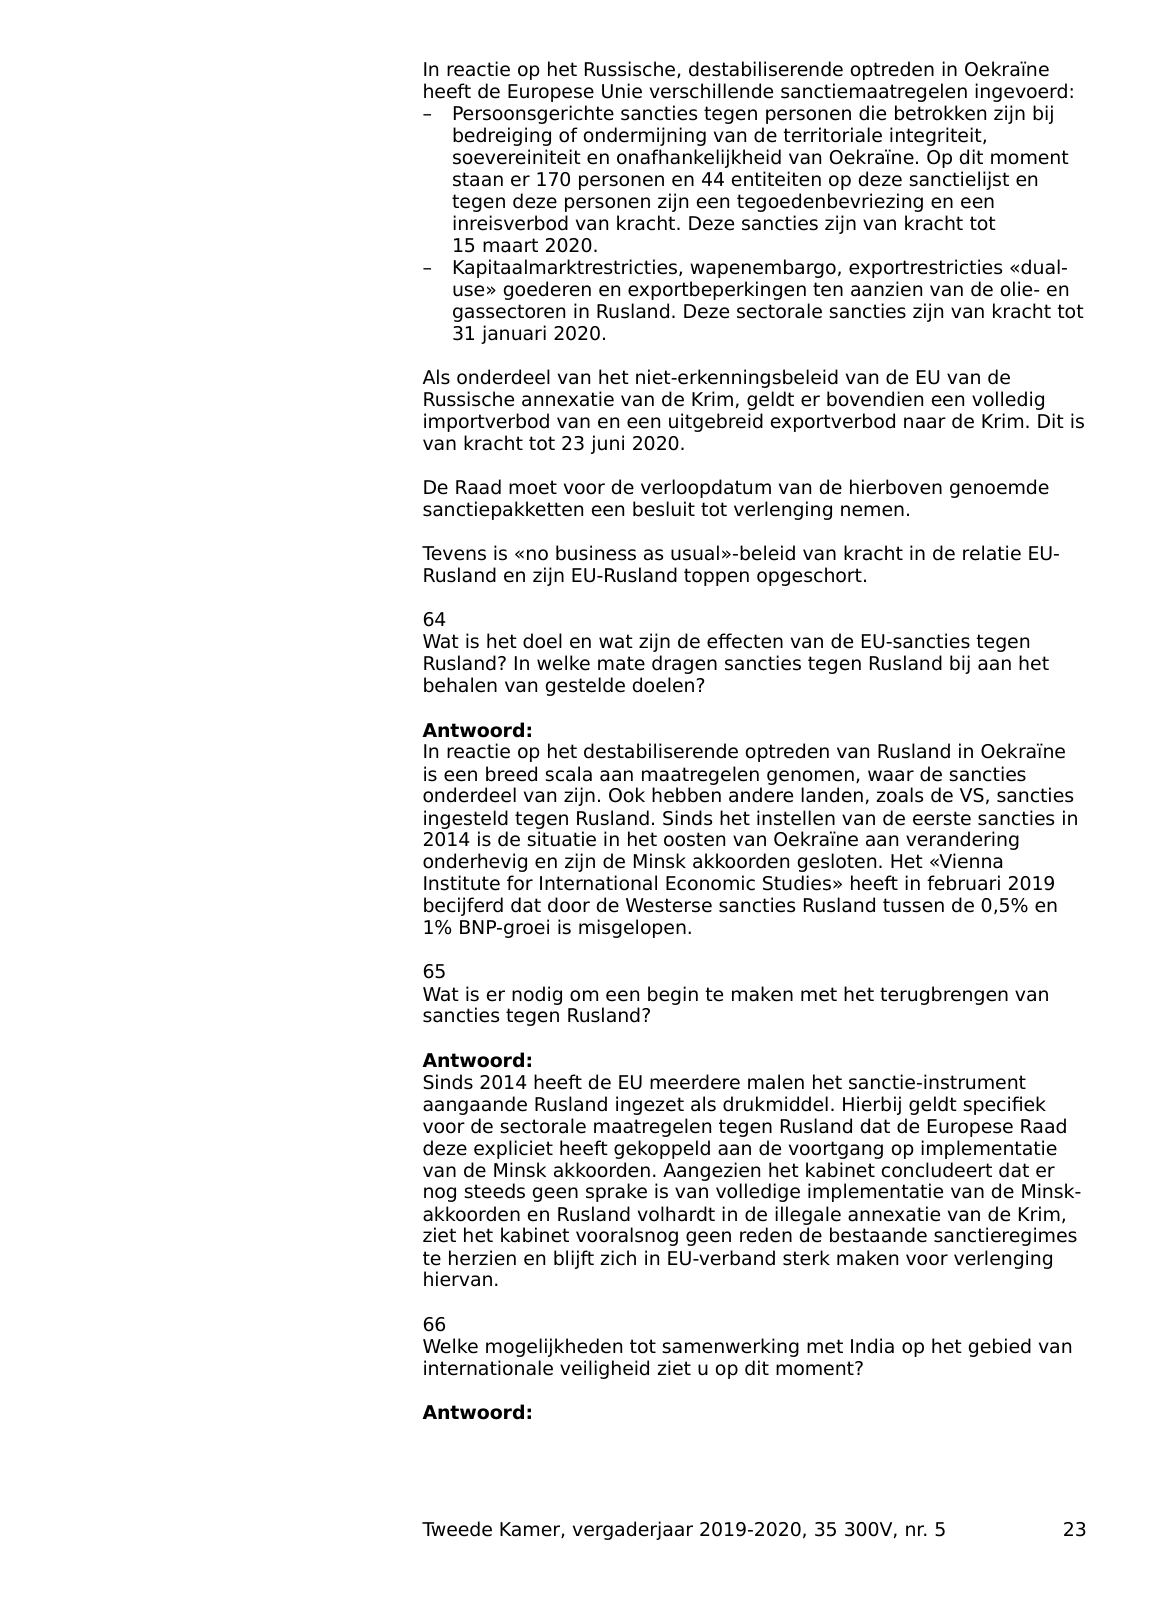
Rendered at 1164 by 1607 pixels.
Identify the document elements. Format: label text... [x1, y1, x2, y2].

text 64 [422, 609, 1087, 631]
text Sinds 2014 heeft de EU meerdere malen het sanctie-instrument aangaande Rusland ingezet als drukmiddel. Hierbij geldt specifiek voor de sectorale maatregelen tegen Rusland dat de Europese Raad deze expliciet heeft gekoppeld aan de voortgang op implementatie van de Minsk akkoorden. Aangezien het kabinet concludeert dat er nog steeds geen sprake is van volledige implementatie van de Minsk-akkoorden en Rusland volhardt in de illegale annexatie van de Krim, ziet het kabinet vooralsnog geen reden de bestaande sanctieregimes te herzien en blijft zich in EU-verband sterk maken voor verlenging hiervan. [422, 1072, 1087, 1291]
text Als onderdeel van het niet-erkenningsbeleid van de EU van de Russische annexatie van de Krim, geldt er bovendien een volledig importverbod van en een uitgebreid exportverbod naar de Krim. Dit is van kracht tot 23 juni 2020. [422, 367, 1087, 455]
text Tevens is «no business as usual»-beleid van kracht in de relatie EU-Rusland en zijn EU-Rusland toppen opgeschort. [422, 543, 1087, 587]
text Antwoord: [422, 1049, 1087, 1072]
text Wat is het doel en wat zijn de effecten van de EU-sancties tegen Rusland? In welke mate dragen sancties tegen Rusland bij aan het behalen van gestelde doelen? [422, 631, 1087, 697]
text Antwoord: [422, 1402, 1087, 1424]
text Wat is er nodig om een begin te maken met het terugbrengen van sancties tegen Rusland? [422, 983, 1087, 1027]
text – Persoonsgerichte sancties tegen personen die betrokken zijn bij bedreiging of ondermijning van de territoriale integriteit, soevereiniteit en onafhankelijkheid van Oekraïne. Op dit moment staan er 170 personen en 44 entiteiten op deze sanctielijst en tegen deze personen zijn een tegoedenbevriezing en een inreisverbod van kracht. Deze sancties zijn van kracht tot 15 maart 2020. [422, 103, 1087, 257]
text 66 [422, 1313, 1087, 1336]
text In reactie op het Russische, destabiliserende optreden in Oekraïne heeft de Europese Unie verschillende sanctiemaatregelen ingevoerd: [422, 59, 1087, 103]
text Welke mogelijkheden tot samenwerking met India op het gebied van internationale veiligheid ziet u op dit moment? [422, 1336, 1087, 1379]
text – Kapitaalmarktrestricties, wapenembargo, exportrestricties «dual-use» goederen en exportbeperkingen ten aanzien van de olie- en gassectoren in Rusland. Deze sectorale sancties zijn van kracht tot 31 januari 2020. [422, 257, 1087, 345]
text In reactie op het destabiliserende optreden van Rusland in Oekraïne is een breed scala aan maatregelen genomen, waar de sancties onderdeel van zijn. Ook hebben andere landen, zoals de VS, sancties ingesteld tegen Rusland. Sinds het instellen van de eerste sancties in 2014 is de situatie in het oosten van Oekraïne aan verandering onderhevig en zijn de Minsk akkoorden gesloten. Het «Vienna Institute for International Economic Studies» heeft in februari 2019 becijferd dat door de Westerse sancties Rusland tussen de 0,5% en 1% BNP-groei is misgelopen. [422, 741, 1087, 939]
text 65 [422, 961, 1087, 983]
text Antwoord: [422, 719, 1087, 741]
text De Raad moet voor de verloopdatum van de hierboven genoemde sanctiepakketten een besluit tot verlenging nemen. [422, 477, 1087, 521]
